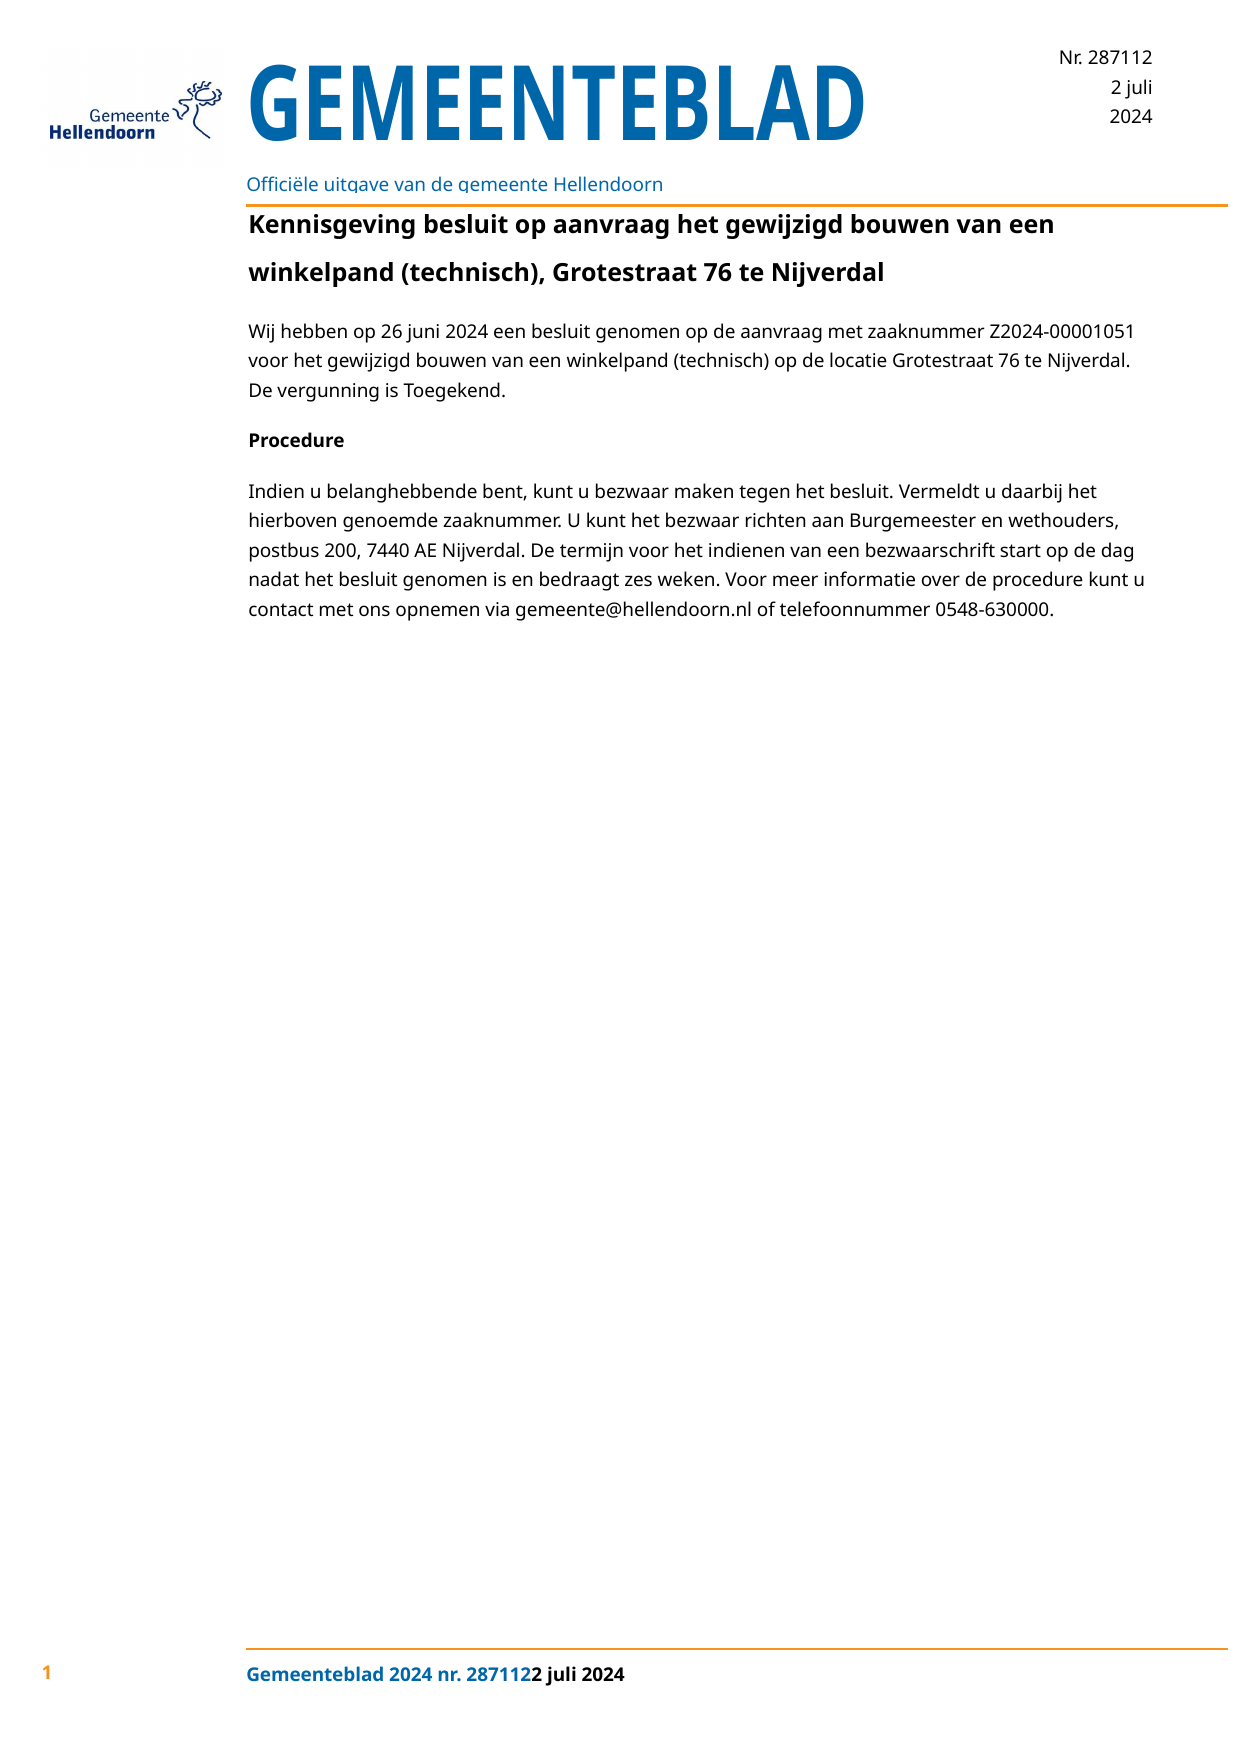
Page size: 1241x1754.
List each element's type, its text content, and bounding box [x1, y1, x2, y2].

text Kennisgeving besluit op aanvraag het gewijzigd bouwen van een winkelpand (technisch), Grotestraat 76 te Nijverdal [248, 207, 1152, 288]
picture [41, 47, 231, 172]
text Wij hebben op 26 juni 2024 een besluit genomen op de aanvraag met zaaknummer Z2024-00001051 voor het gewijzigd bouwen van een winkelpand (technisch) op de locatie Grotestraat 76 te Nijverdal. De vergunning is Toegekend. [248, 318, 1152, 403]
text Indien u belanghebbende bent, kunt u bezwaar maken tegen het besluit. Vermeldt u daarbij het hierboven genoemde zaaknummer. U kunt het bezwaar richten aan Burgemeester en wethouders, postbus 200, 7440 AE Nijverdal. De termijn voor het indienen van een bezwaarschrift start op de dag nadat het besluit genomen is en bedraagt zes weken. Voor meer informatie over de procedure kunt u contact met ons opnemen via gemeente@hellendoorn.nl of telefoonnummer 0548-630000. [248, 478, 1152, 622]
text Procedure [248, 427, 1152, 453]
